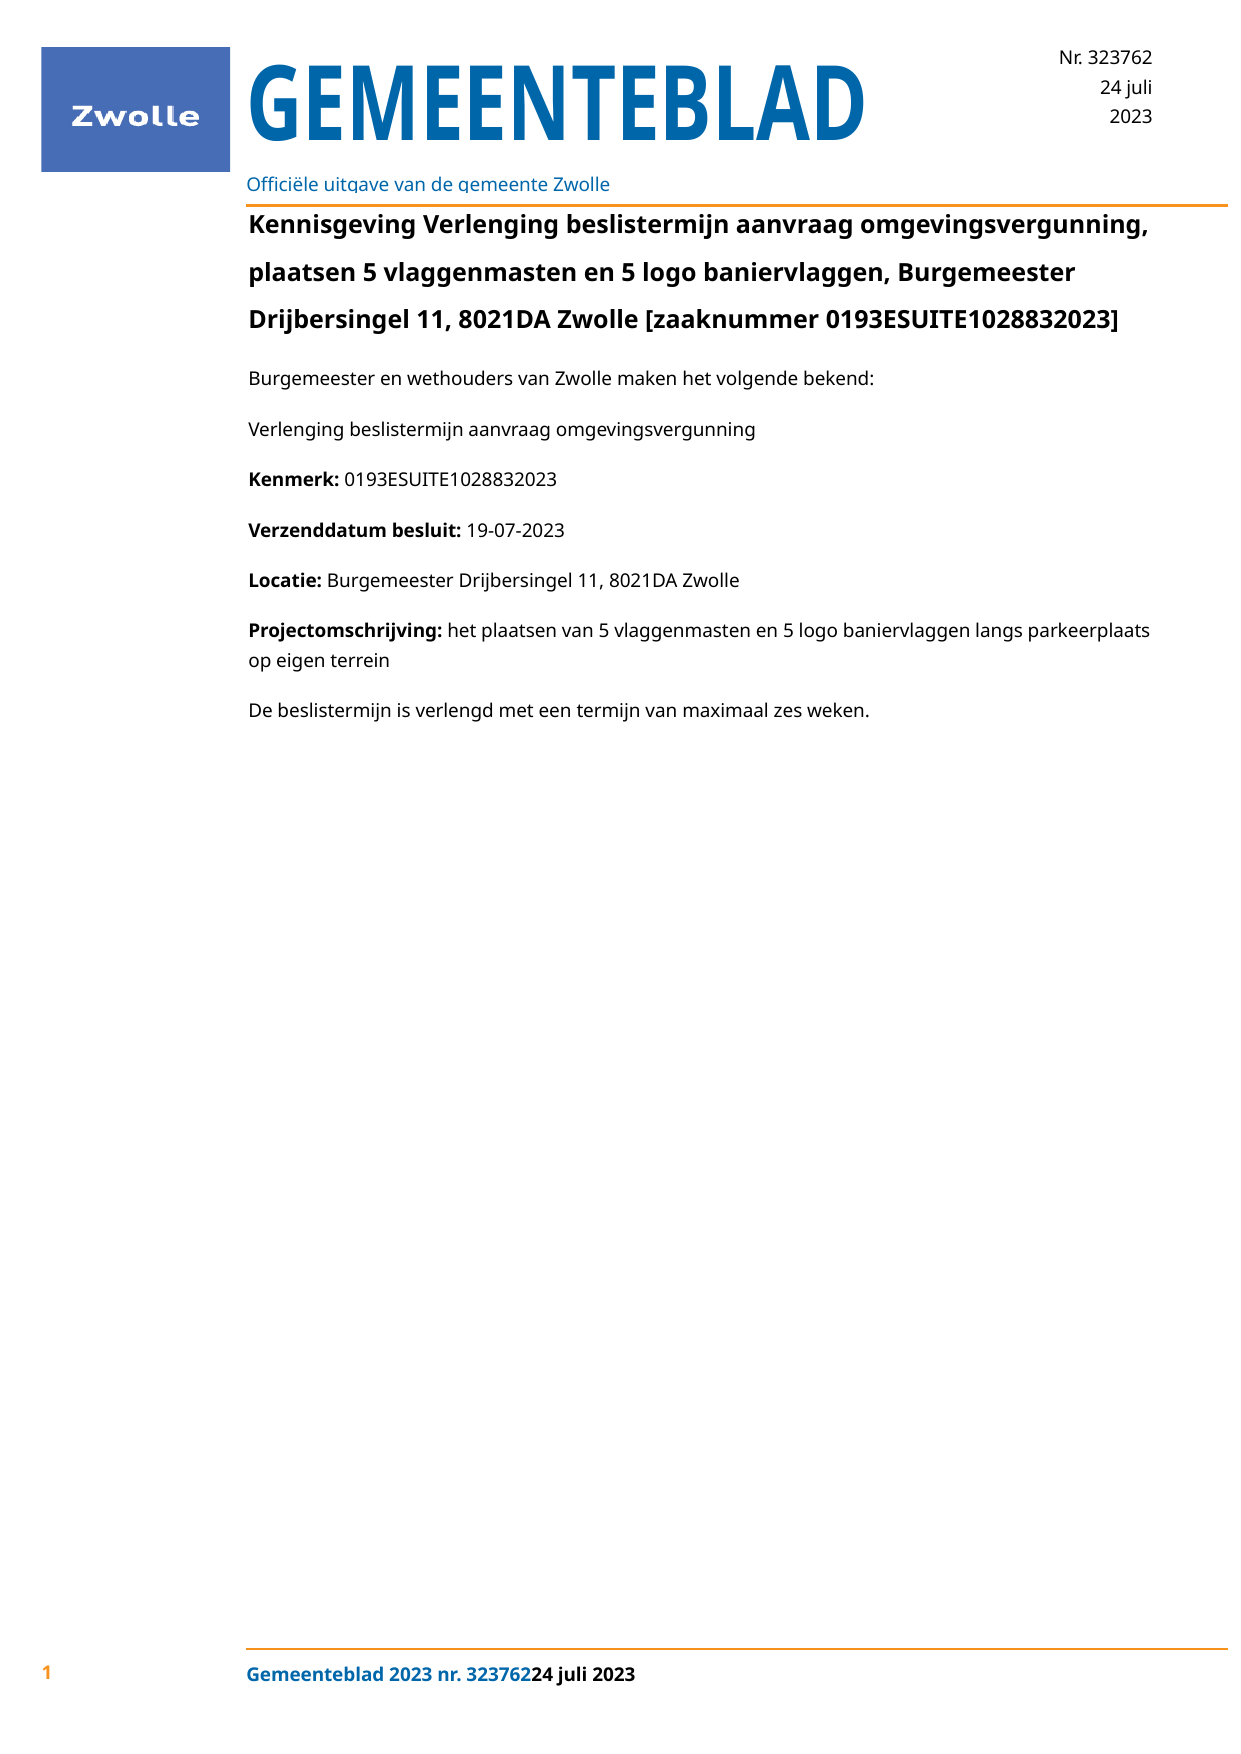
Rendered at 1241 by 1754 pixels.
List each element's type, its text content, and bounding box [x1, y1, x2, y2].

text De beslistermijn is verlengd met een termijn van maximaal zes weken. [248, 698, 1152, 723]
picture [41, 47, 231, 172]
text Projectomschrijving: het plaatsen van 5 vlaggenmasten en 5 logo baniervlaggen langs parkeerplaats op eigen terrein [248, 618, 1152, 673]
text Kenmerk: 0193ESUITE1028832023 [248, 466, 1152, 492]
text Kennisgeving Verlenging beslistermijn aanvraag omgevingsvergunning, plaatsen 5 vlaggenmasten en 5 logo baniervlaggen, Burgemeester Drijbersingel 11, 8021DA Zwolle [zaaknummer 0193ESUITE1028832023] [248, 207, 1152, 336]
text Verlenging beslistermijn aanvraag omgevingsvergunning [248, 416, 1152, 442]
text Verzenddatum besluit: 19-07-2023 [248, 517, 1152, 542]
text Locatie: Burgemeester Drijbersingel 11, 8021DA Zwolle [248, 567, 1152, 593]
text Burgemeester en wethouders van Zwolle maken het volgende bekend: [248, 366, 1152, 391]
